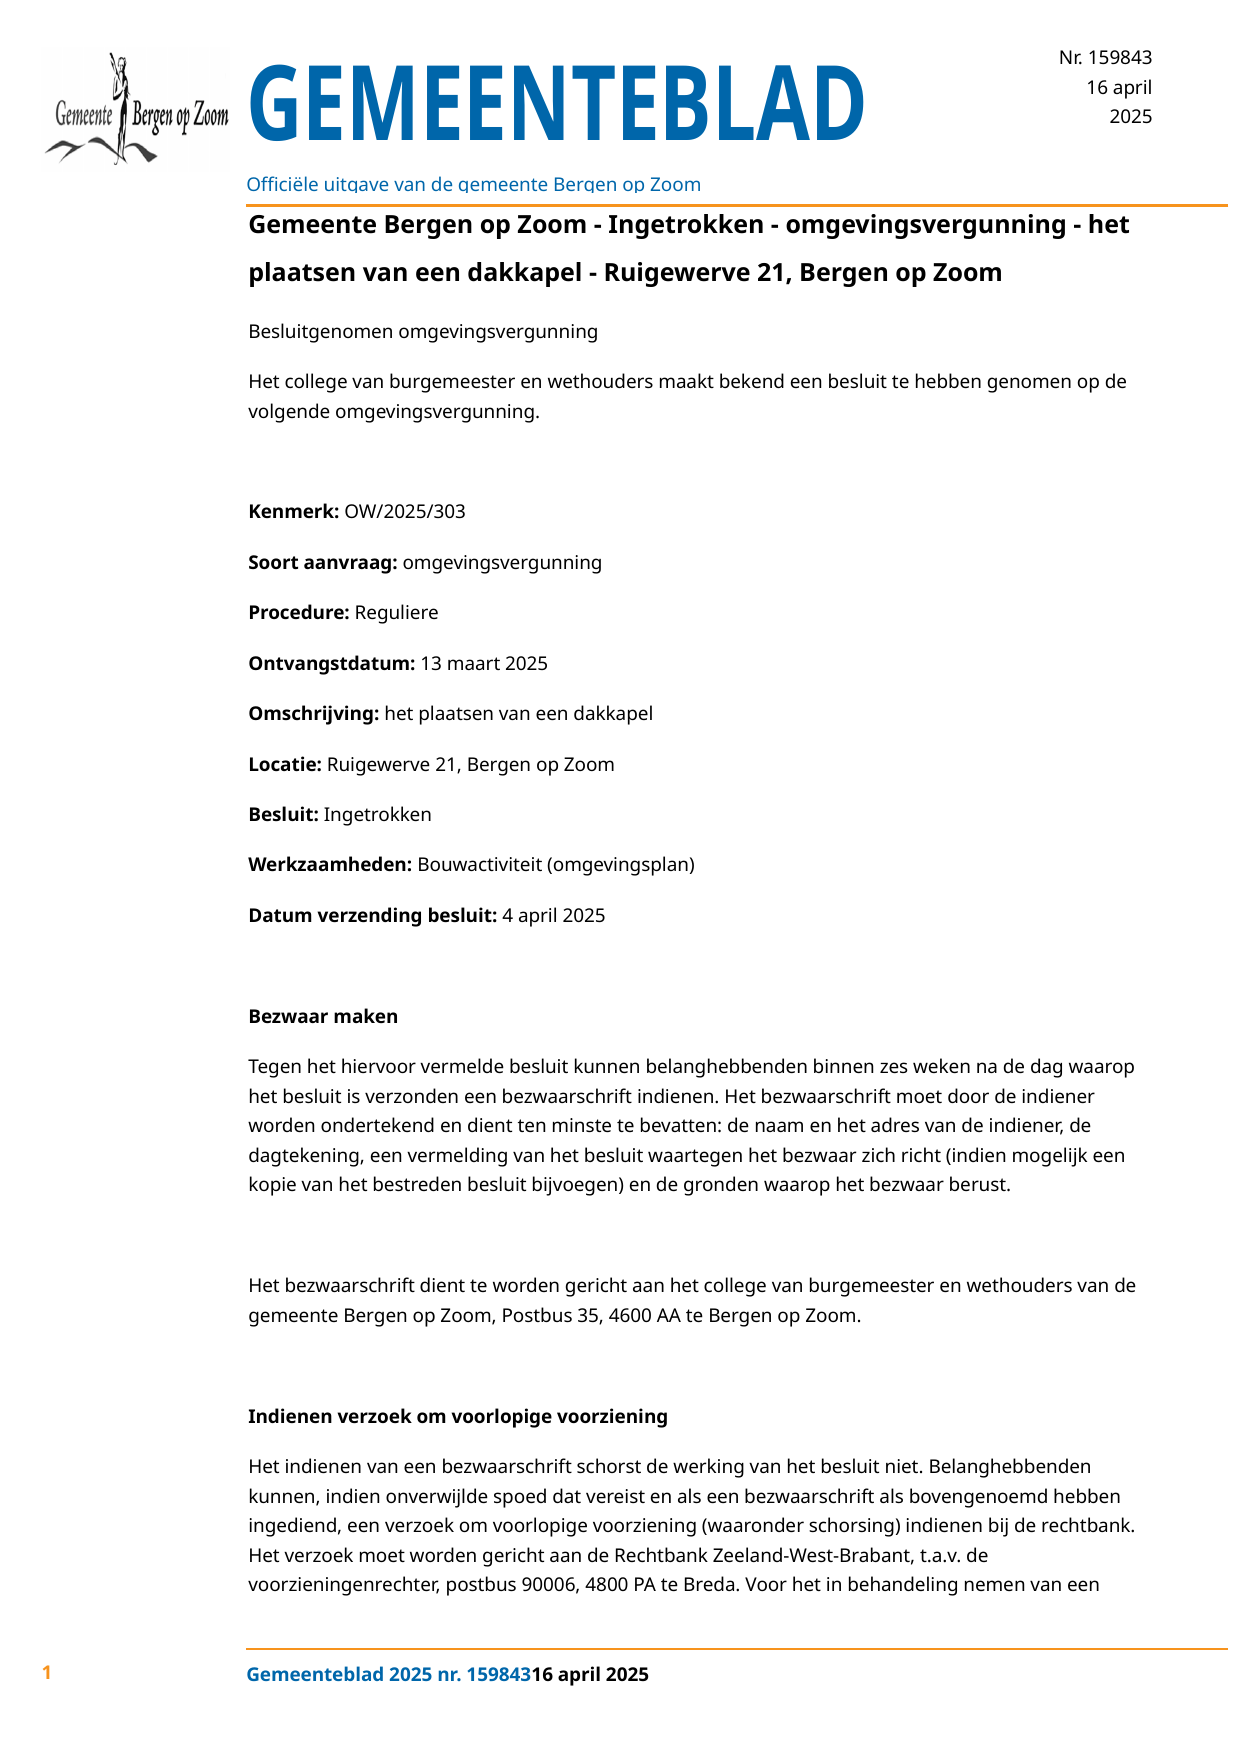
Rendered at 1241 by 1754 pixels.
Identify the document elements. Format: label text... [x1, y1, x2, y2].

text Bezwaar maken [248, 1003, 1152, 1029]
text Kenmerk: OW/2025/303 [248, 499, 1152, 524]
picture [41, 47, 231, 172]
text Indienen verzoek om voorlopige voorziening [248, 1403, 1152, 1429]
text Omschrijving: het plaatsen van een dakkapel [248, 700, 1152, 726]
text Gemeente Bergen op Zoom - Ingetrokken - omgevingsvergunning - het plaatsen van een dakkapel - Ruigewerve 21, Bergen op Zoom [248, 207, 1152, 288]
text Soort aanvraag: omgevingsvergunning [248, 549, 1152, 575]
text Datum verzending besluit: 4 april 2025 [248, 902, 1152, 928]
text Besluitgenomen omgevingsvergunning [248, 318, 1152, 344]
text Locatie: Ruigewerve 21, Bergen op Zoom [248, 751, 1152, 777]
text Werkzaamheden: Bouwactiviteit (omgevingsplan) [248, 852, 1152, 877]
text Procedure: Reguliere [248, 599, 1152, 625]
text Het indienen van een bezwaarschrift schorst de werking van het besluit niet. Belanghebbenden kunnen, indien onverwijlde spoed dat vereist en als een bezwaarschrift als bovengenoemd hebben ingediend, een verzoek om voorlopige voorziening (waaronder schorsing) indienen bij de rechtbank. Het verzoek moet worden gericht aan de Rechtbank Zeeland-West-Brabant, t.a.v. de voorzieningenrechter, postbus 90006, 4800 PA te Breda. Voor het in behandeling nemen van een [248, 1453, 1152, 1597]
text Tegen het hiervoor vermelde besluit kunnen belanghebbenden binnen zes weken na de dag waarop het besluit is verzonden een bezwaarschrift indienen. Het bezwaarschrift moet door de indiener worden ondertekend en dient ten minste te bevatten: de naam en het adres van de indiener, de dagtekening, een vermelding van het besluit waartegen het bezwaar zich richt (indien mogelijk een kopie van het bestreden besluit bijvoegen) en de gronden waarop het bezwaar berust. [248, 1053, 1152, 1197]
text Ontvangstdatum: 13 maart 2025 [248, 650, 1152, 676]
text Besluit: Ingetrokken [248, 801, 1152, 827]
text Het college van burgemeester en wethouders maakt bekend een besluit te hebben genomen op de volgende omgevingsvergunning. [248, 368, 1152, 424]
text Het bezwaarschrift dient te worden gericht aan het college van burgemeester en wethouders van de gemeente Bergen op Zoom, Postbus 35, 4600 AA te Bergen op Zoom. [248, 1272, 1152, 1328]
